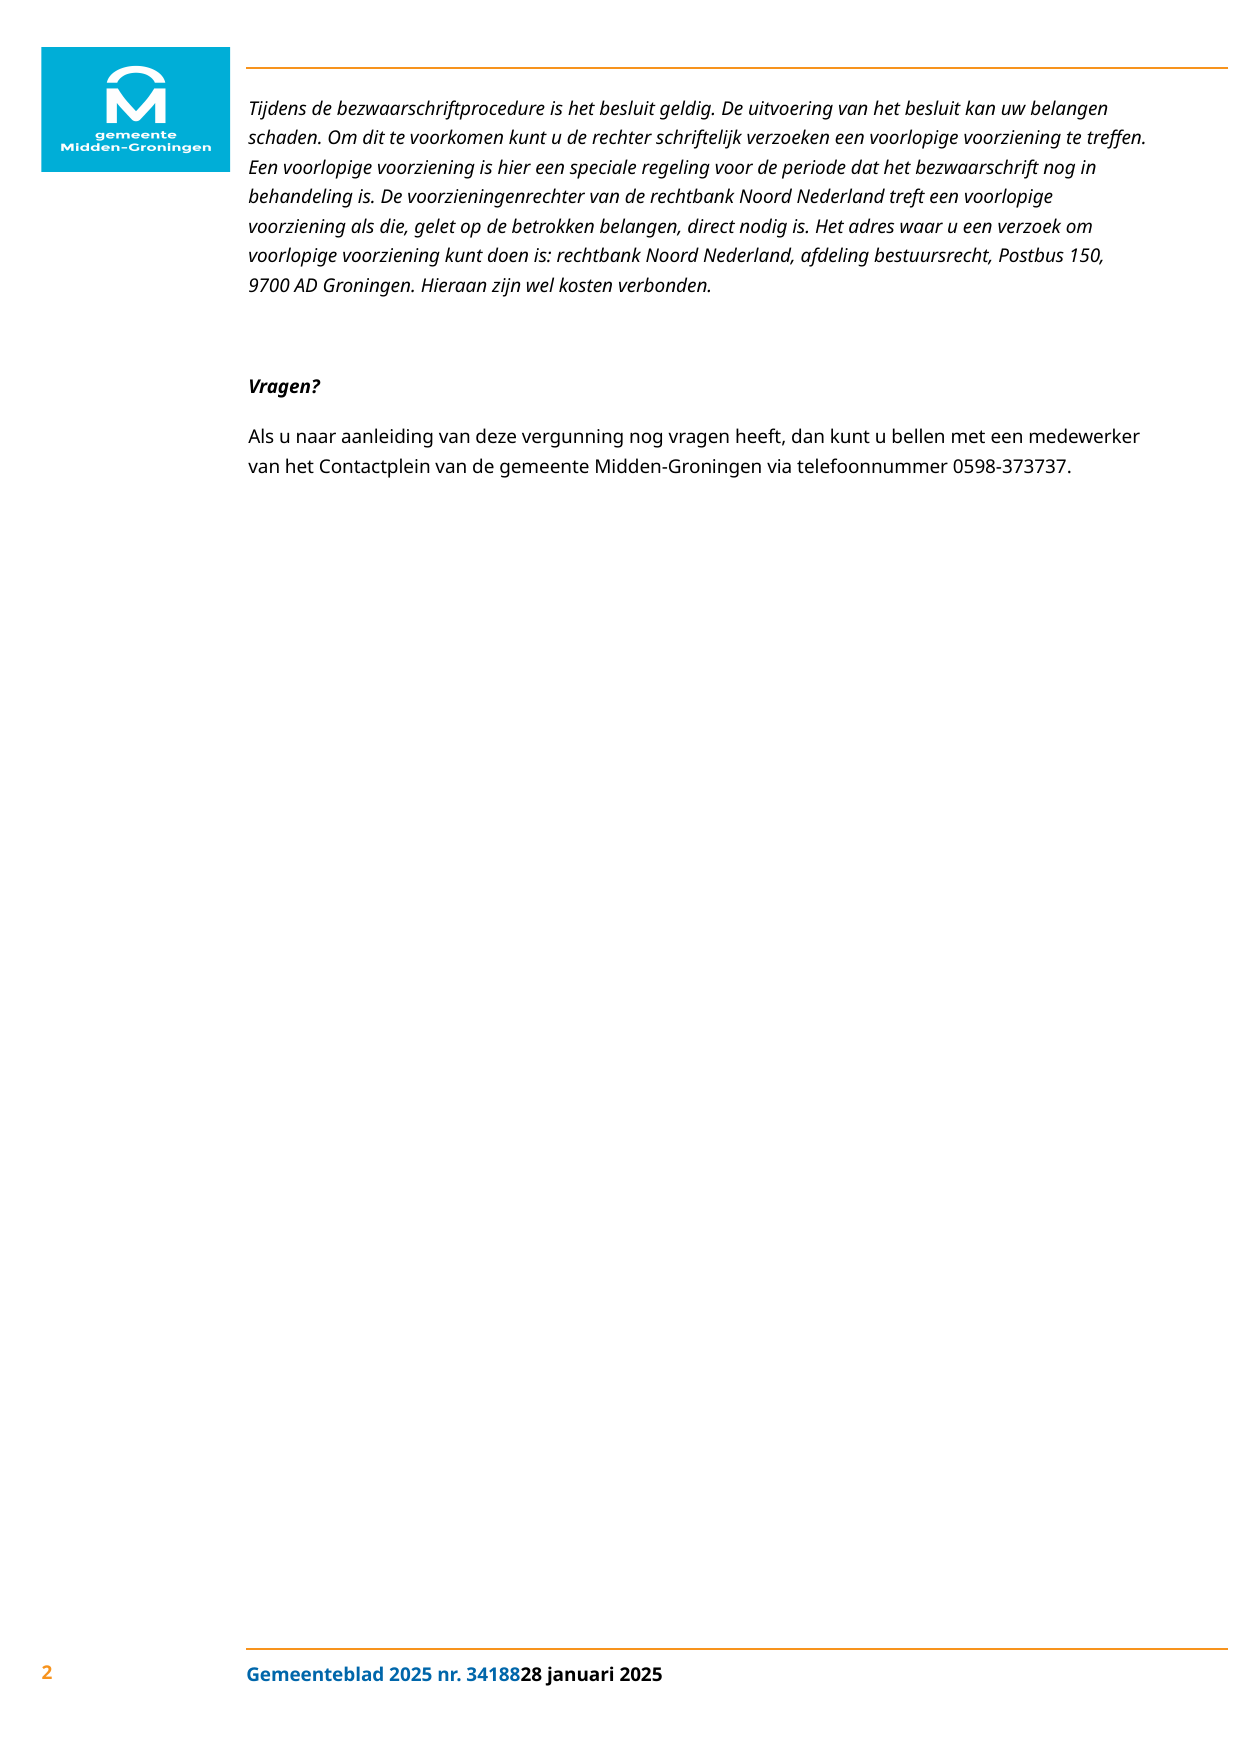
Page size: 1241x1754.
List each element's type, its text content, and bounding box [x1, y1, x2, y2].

picture [107, 89, 165, 122]
text Vragen? [248, 373, 1152, 399]
text Tijdens de bezwaarschriftprocedure is het besluit geldig. De uitvoering van het besluit kan uw belangen schaden. Om dit te voorkomen kunt u de rechter schriftelijk verzoeken een voorlopige voorziening te treffen. Een voorlopige voorziening is hier een speciale regeling voor de periode dat het bezwaarschrift nog in behandeling is. De voorzieningenrechter van de rechtbank Noord Nederland treft een voorlopige voorziening als die, gelet op de betrokken belangen, direct nodig is. Het adres waar u een verzoek om voorlopige voorziening kunt doen is: rechtbank Noord Nederland, afdeling bestuursrecht, Postbus 150, 9700 AD Groningen. Hieraan zijn wel kosten verbonden. [248, 95, 1152, 298]
picture [184, 146, 190, 153]
picture [108, 66, 164, 82]
text Als u naar aanleiding van deze vergunning nog vragen heeft, dan kunt u bellen met een medewerker van het Contactplein van de gemeente Midden-Groningen via telefoonnummer 0598-373737. [248, 423, 1152, 479]
